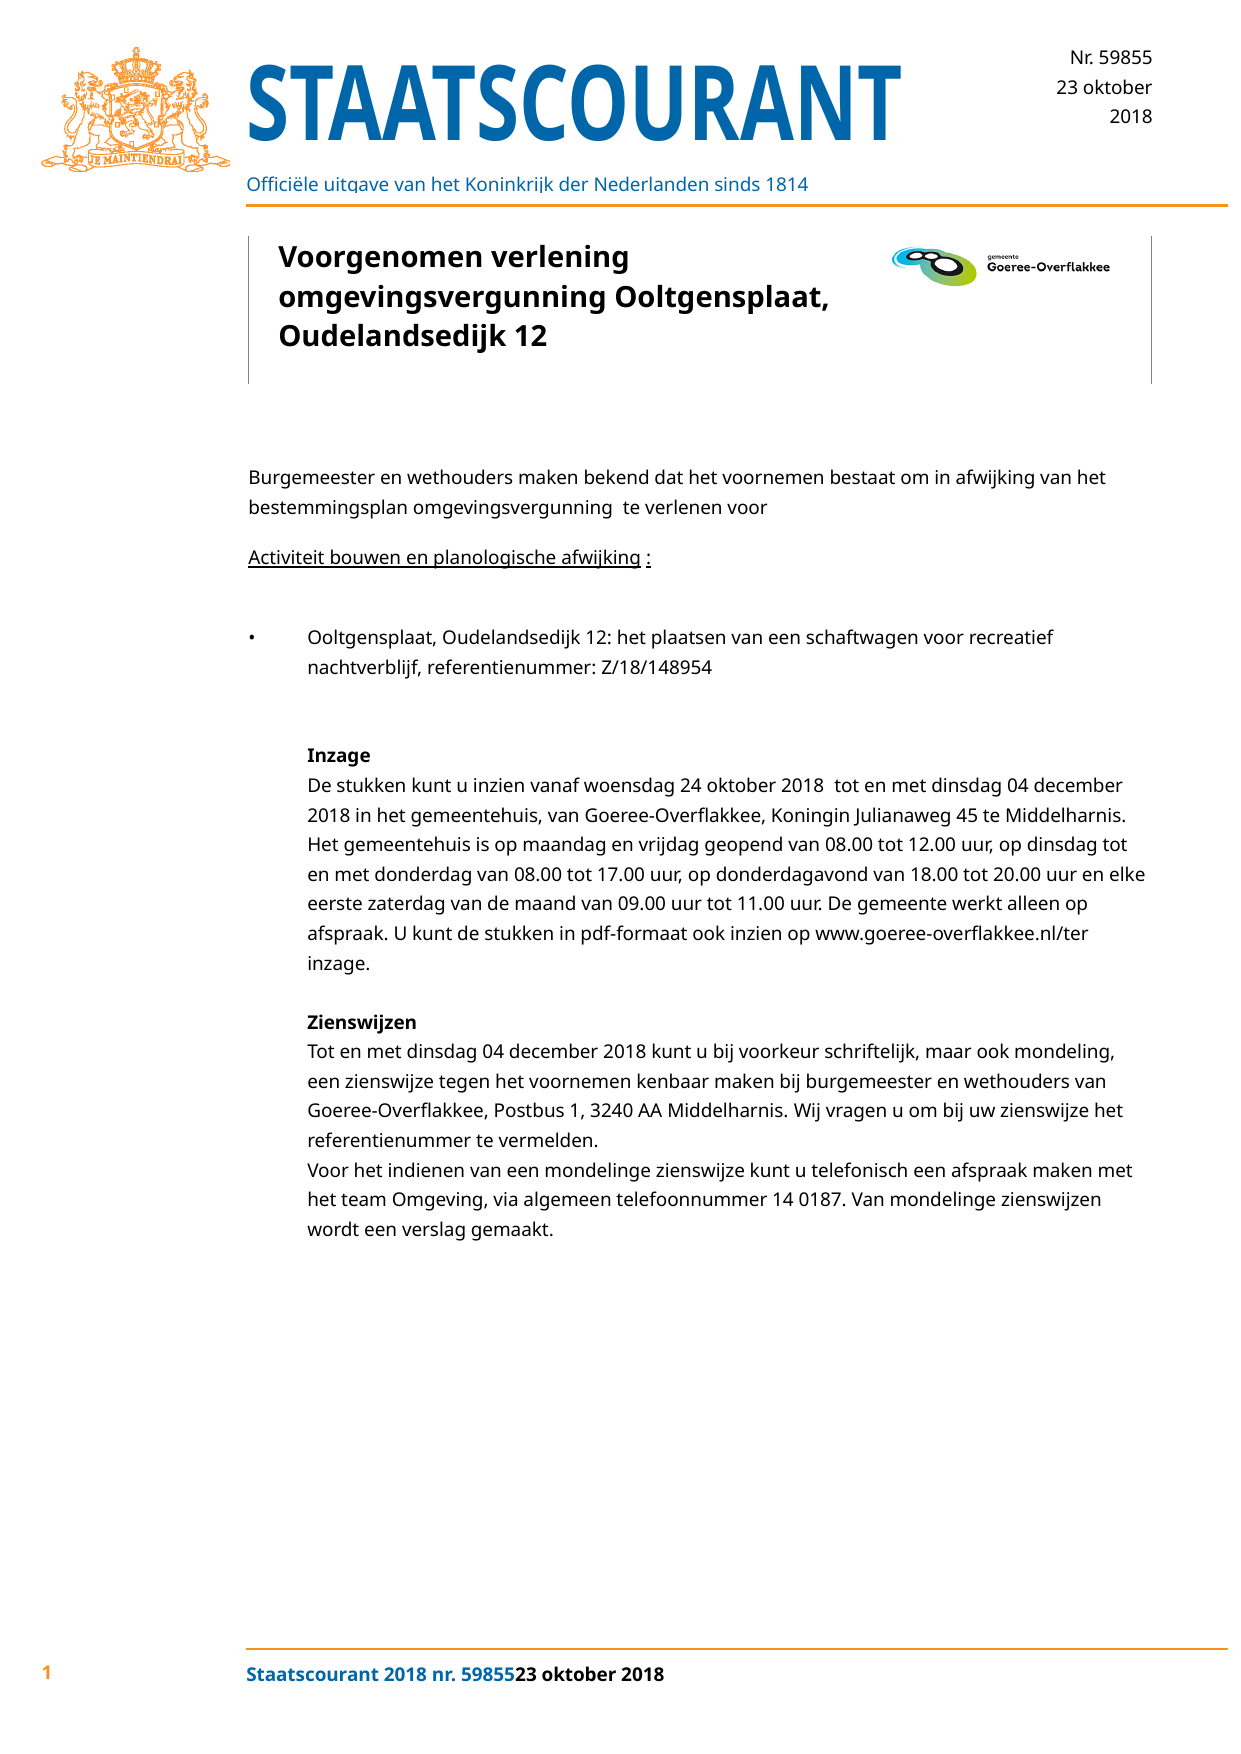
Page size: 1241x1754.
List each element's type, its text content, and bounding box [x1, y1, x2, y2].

picture [882, 236, 1119, 296]
list Inzage [248, 743, 1152, 768]
list Tot en met dinsdag 04 december 2018 kunt u bij voorkeur schriftelijk, maar ook mondeling, een zienswijze tegen het voornemen kenbaar maken bij burgemeester en wethouders van Goeree-Overflakkee, Postbus 1, 3240 AA Middelharnis. Wij vragen u om bij uw zienswijze het referentienummer te vermelden. [248, 1038, 1152, 1153]
text Burgemeester en wethouders maken bekend dat het voornemen bestaat om in afwijking van het bestemmingsplan omgevingsvergunning te verlenen voor [248, 464, 1152, 520]
list Ooltgensplaat, Oudelandsedijk 12: het plaatsen van een schaftwagen voor recreatief nachtverblijf, referentienummer: Z/18/148954 [248, 624, 1152, 680]
picture [41, 47, 231, 172]
table_header Voorgenomen verlening omgevingsvergunning Ooltgensplaat, Oudelandsedijk 12 [249, 236, 850, 384]
table_header [850, 236, 1151, 384]
list De stukken kunt u inzien vanaf woensdag 24 oktober 2018 tot en met dinsdag 04 december 2018 in het gemeentehuis, van Goeree-Overflakkee, Koningin Julianaweg 45 te Middelharnis. Het gemeentehuis is op maandag en vrijdag geopend van 08.00 tot 12.00 uur, op dinsdag tot en met donderdag van 08.00 tot 17.00 uur, op donderdagavond van 18.00 tot 20.00 uur en elke eerste zaterdag van de maand van 09.00 uur tot 11.00 uur. De gemeente werkt alleen op afspraak. U kunt de stukken in pdf-formaat ook inzien op www.goeree-overflakkee.nl/ter inzage. [248, 772, 1152, 976]
list Zienswijzen [248, 1009, 1152, 1035]
list Voor het indienen van een mondelinge zienswijze kunt u telefonisch een afspraak maken met het team Omgeving, via algemeen telefoonnummer 14 0187. Van mondelinge zienswijzen wordt een verslag gemaakt. [248, 1157, 1152, 1242]
text Activiteit bouwen en planologische afwijking : [248, 544, 1152, 570]
